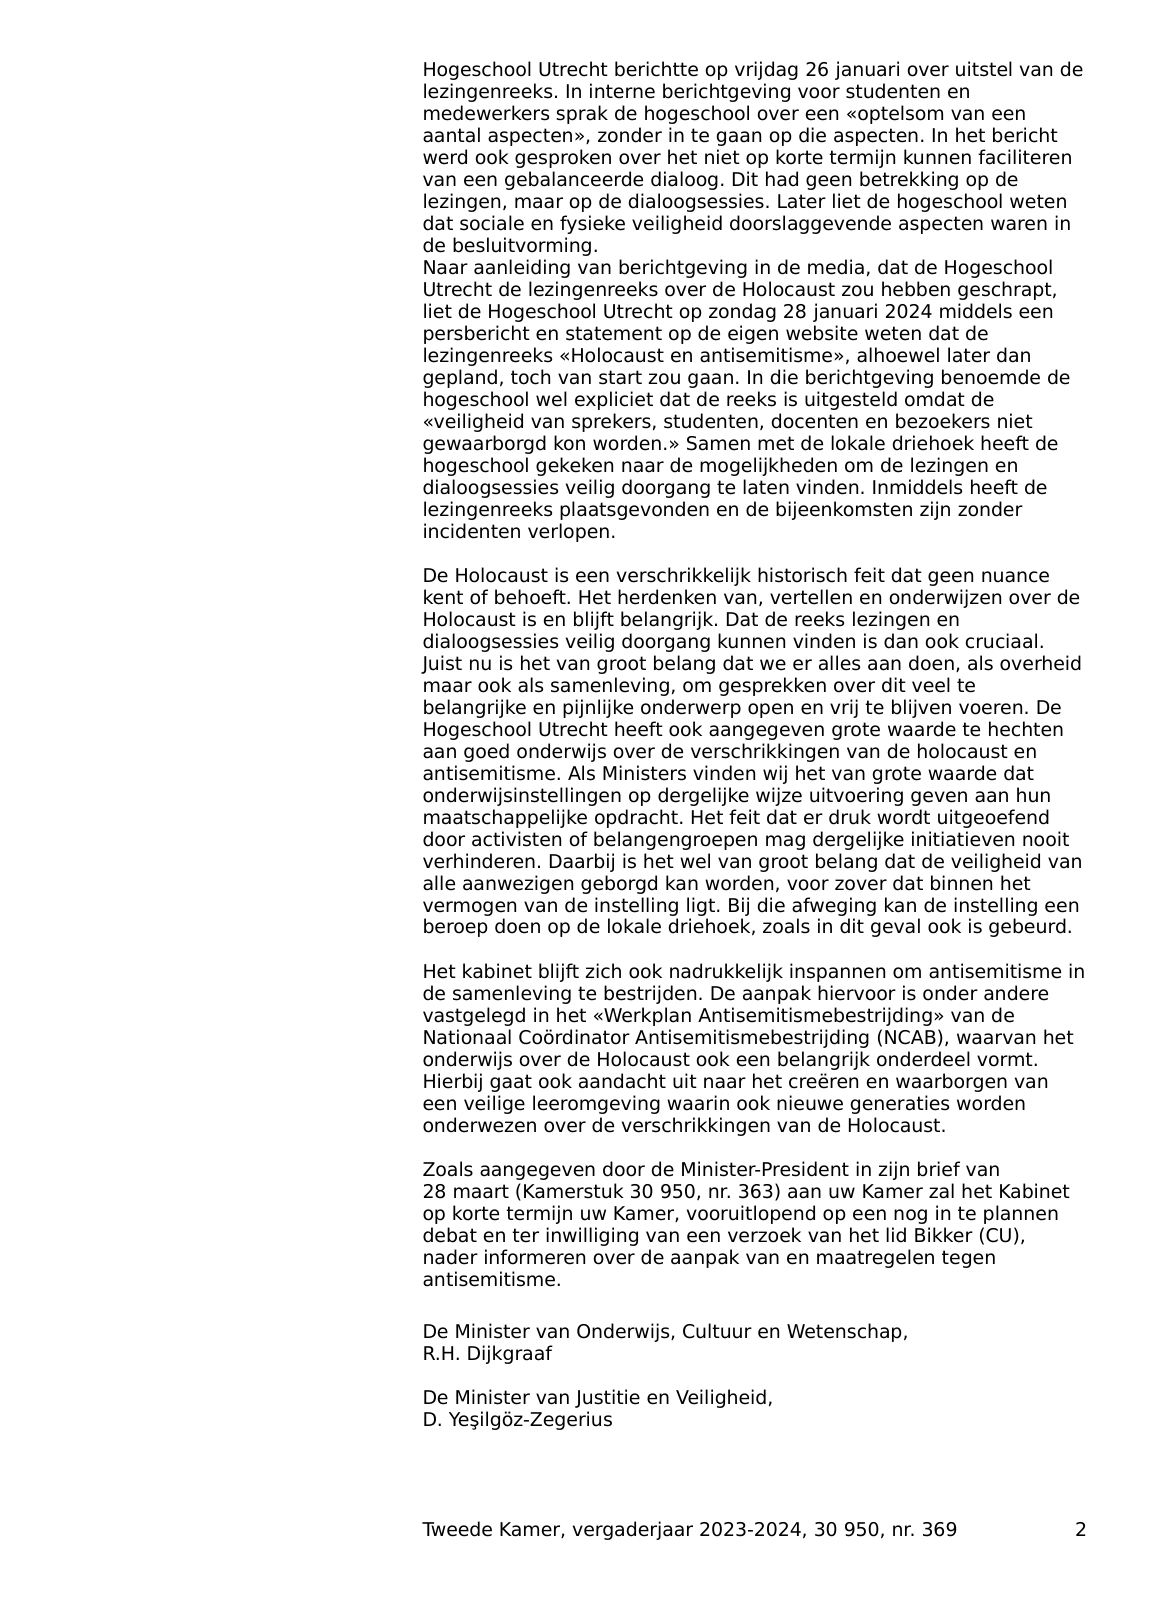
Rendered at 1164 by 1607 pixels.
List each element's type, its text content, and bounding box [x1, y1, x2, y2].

text Hogeschool Utrecht berichtte op vrijdag 26 januari over uitstel van de lezingenreeks. In interne berichtgeving voor studenten en medewerkers sprak de hogeschool over een «optelsom van een aantal aspecten», zonder in te gaan op die aspecten. In het bericht werd ook gesproken over het niet op korte termijn kunnen faciliteren van een gebalanceerde dialoog. Dit had geen betrekking op de lezingen, maar op de dialoogsessies. Later liet de hogeschool weten dat sociale en fysieke veiligheid doorslaggevende aspecten waren in de besluitvorming. [422, 59, 1087, 257]
text De Minister van Justitie en Veiligheid, D. Yeşilgöz-Zegerius [422, 1387, 1087, 1431]
text Naar aanleiding van berichtgeving in de media, dat de Hogeschool Utrecht de lezingenreeks over de Holocaust zou hebben geschrapt, liet de Hogeschool Utrecht op zondag 28 januari 2024 middels een persbericht en statement op de eigen website weten dat de lezingenreeks «Holocaust en antisemitisme», alhoewel later dan gepland, toch van start zou gaan. In die berichtgeving benoemde de hogeschool wel expliciet dat de reeks is uitgesteld omdat de «veiligheid van sprekers, studenten, docenten en bezoekers niet gewaarborgd kon worden.» Samen met de lokale driehoek heeft de hogeschool gekeken naar de mogelijkheden om de lezingen en dialoogsessies veilig doorgang te laten vinden. Inmiddels heeft de lezingenreeks plaatsgevonden en de bijeenkomsten zijn zonder incidenten verlopen. [422, 257, 1087, 543]
text De Holocaust is een verschrikkelijk historisch feit dat geen nuance kent of behoeft. Het herdenken van, vertellen en onderwijzen over de Holocaust is en blijft belangrijk. Dat de reeks lezingen en dialoogsessies veilig doorgang kunnen vinden is dan ook cruciaal. Juist nu is het van groot belang dat we er alles aan doen, als overheid maar ook als samenleving, om gesprekken over dit veel te belangrijke en pijnlijke onderwerp open en vrij te blijven voeren. De Hogeschool Utrecht heeft ook aangegeven grote waarde te hechten aan goed onderwijs over de verschrikkingen van de holocaust en antisemitisme. Als Ministers vinden wij het van grote waarde dat onderwijsinstellingen op dergelijke wijze uitvoering geven aan hun maatschappelijke opdracht. Het feit dat er druk wordt uitgeoefend door activisten of belangengroepen mag dergelijke initiatieven nooit verhinderen. Daarbij is het wel van groot belang dat de veiligheid van alle aanwezigen geborgd kan worden, voor zover dat binnen het vermogen van de instelling ligt. Bij die afweging kan de instelling een beroep doen op de lokale driehoek, zoals in dit geval ook is gebeurd. [422, 565, 1087, 938]
text De Minister van Onderwijs, Cultuur en Wetenschap, R.H. Dijkgraaf [422, 1321, 1087, 1364]
text Zoals aangegeven door de Minister-President in zijn brief van 28 maart (Kamerstuk 30 950, nr. 363) aan uw Kamer zal het Kabinet op korte termijn uw Kamer, vooruitlopend op een nog in te plannen debat en ter inwilliging van een verzoek van het lid Bikker (CU), nader informeren over de aanpak van en maatregelen tegen antisemitisme. [422, 1159, 1087, 1291]
text Het kabinet blijft zich ook nadrukkelijk inspannen om antisemitisme in de samenleving te bestrijden. De aanpak hiervoor is onder andere vastgelegd in het «Werkplan Antisemitismebestrijding» van de Nationaal Coördinator Antisemitismebestrijding (NCAB), waarvan het onderwijs over de Holocaust ook een belangrijk onderdeel vormt. Hierbij gaat ook aandacht uit naar het creëren en waarborgen van een veilige leeromgeving waarin ook nieuwe generaties worden onderwezen over de verschrikkingen van de Holocaust. [422, 961, 1087, 1136]
